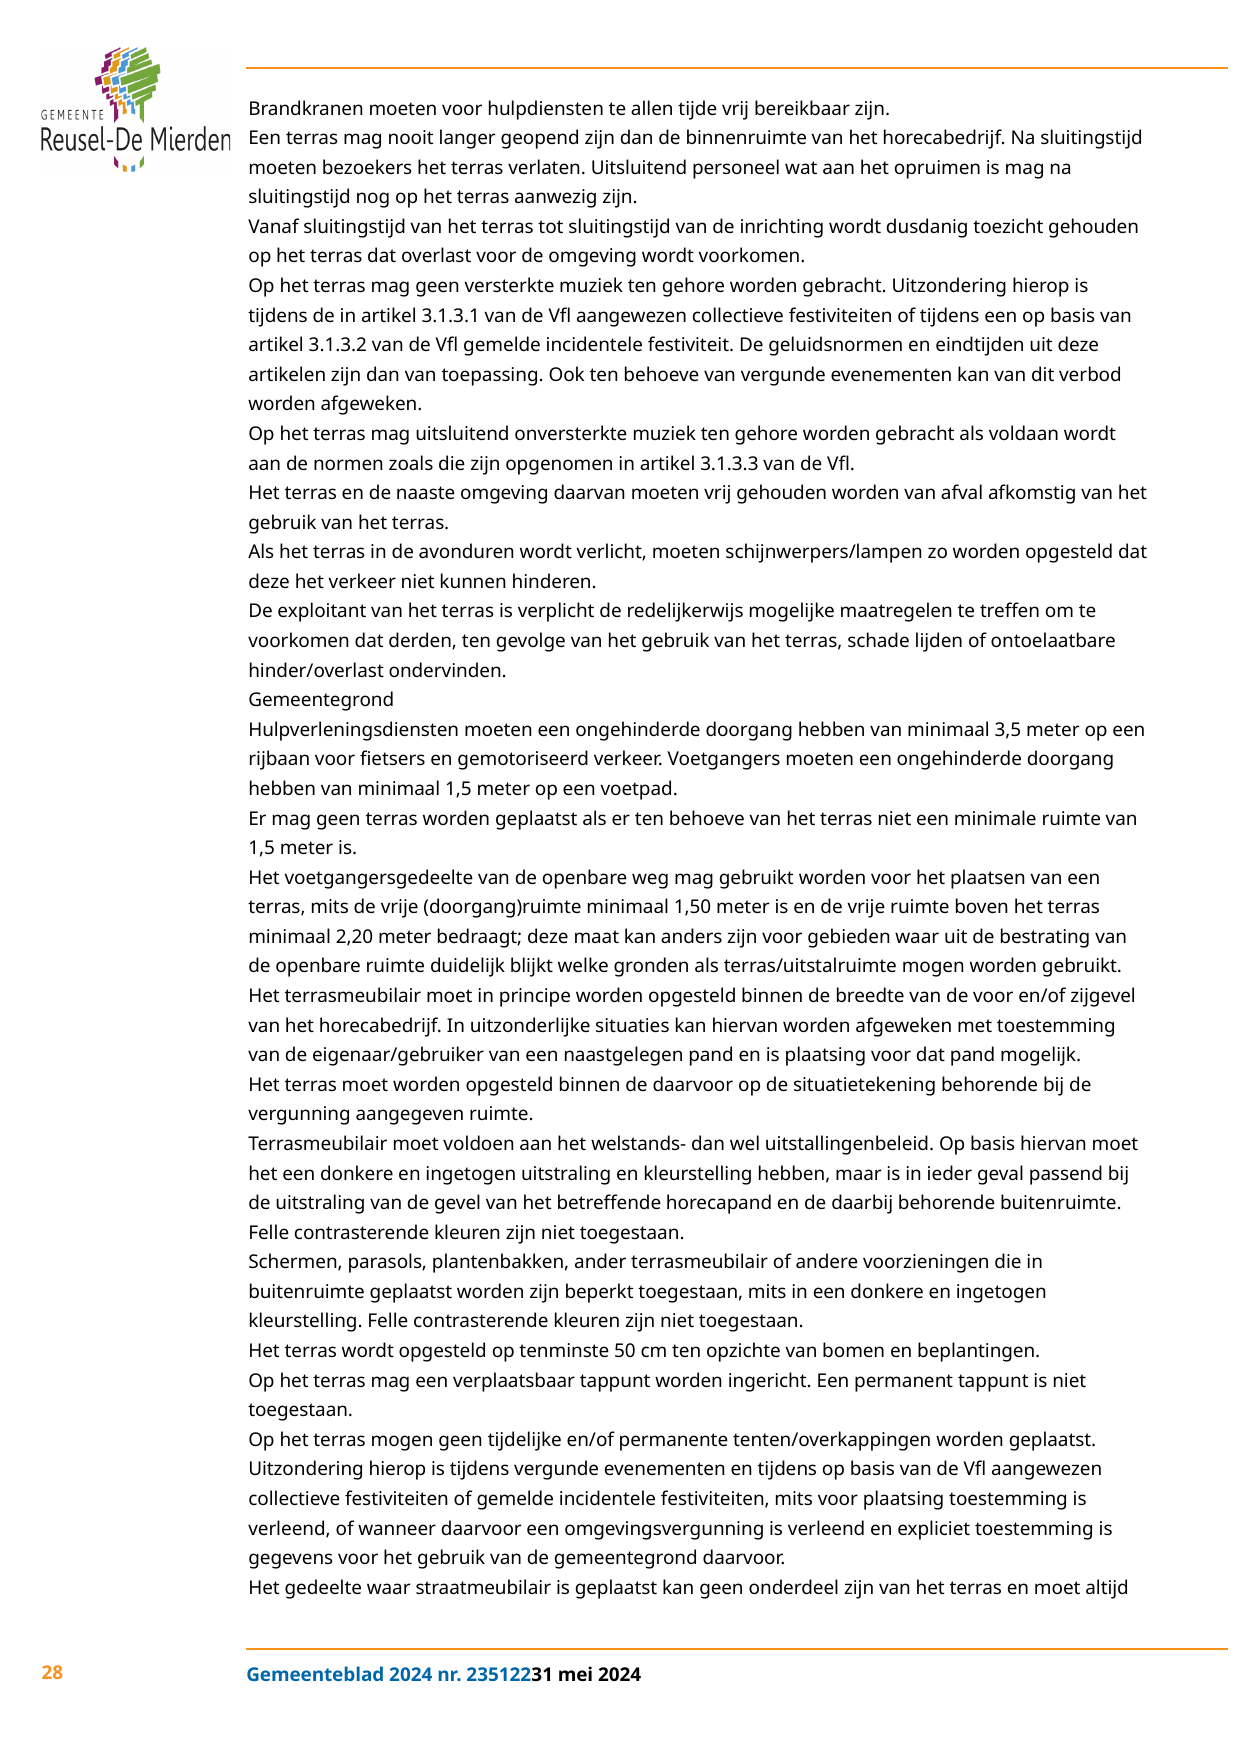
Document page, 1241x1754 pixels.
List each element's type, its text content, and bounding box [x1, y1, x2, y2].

text De exploitant van het terras is verplicht de redelijkerwijs mogelijke maatregelen te treffen om te voorkomen dat derden, ten gevolge van het gebruik van het terras, schade lijden of ontoelaatbare hinder/overlast ondervinden. [248, 598, 1152, 683]
text Het terras en de naaste omgeving daarvan moeten vrij gehouden worden van afval afkomstig van het gebruik van het terras. [248, 479, 1152, 535]
text Het gedeelte waar straatmeubilair is geplaatst kan geen onderdeel zijn van het terras en moet altijd [248, 1574, 1152, 1600]
text Schermen, parasols, plantenbakken, ander terrasmeubilair of andere voorzieningen die in buitenruimte geplaatst worden zijn beperkt toegestaan, mits in een donkere en ingetogen kleurstelling. Felle contrasterende kleuren zijn niet toegestaan. [248, 1248, 1152, 1333]
text Terrasmeubilair moet voldoen aan het welstands- dan wel uitstallingenbeleid. Op basis hiervan moet het een donkere en ingetogen uitstraling en kleurstelling hebben, maar is in ieder geval passend bij de uitstraling van de gevel van het betreffende horecapand en de daarbij behorende buitenruimte. Felle contrasterende kleuren zijn niet toegestaan. [248, 1130, 1152, 1245]
text Op het terras mogen geen tijdelijke en/of permanente tenten/overkappingen worden geplaatst. Uitzondering hierop is tijdens vergunde evenementen en tijdens op basis van de Vfl aangewezen collectieve festiviteiten of gemelde incidentele festiviteiten, mits voor plaatsing toestemming is verleend, of wanneer daarvoor een omgevingsvergunning is verleend en expliciet toestemming is gegevens voor het gebruik van de gemeentegrond daarvoor. [248, 1426, 1152, 1570]
text Het terras moet worden opgesteld binnen de daarvoor op de situatietekening behorende bij de vergunning aangegeven ruimte. [248, 1071, 1152, 1126]
text Vanaf sluitingstijd van het terras tot sluitingstijd van de inrichting wordt dusdanig toezicht gehouden op het terras dat overlast voor de omgeving wordt voorkomen. [248, 213, 1152, 268]
text Op het terras mag een verplaatsbaar tappunt worden ingericht. Een permanent tappunt is niet toegestaan. [248, 1367, 1152, 1422]
text Als het terras in de avonduren wordt verlicht, moeten schijnwerpers/lampen zo worden opgesteld dat deze het verkeer niet kunnen hinderen. [248, 538, 1152, 594]
text Het voetgangersgedeelte van de openbare weg mag gebruikt worden voor het plaatsen van een terras, mits de vrije (doorgang)ruimte minimaal 1,50 meter is en de vrije ruimte boven het terras minimaal 2,20 meter bedraagt; deze maat kan anders zijn voor gebieden waar uit de bestrating van de openbare ruimte duidelijk blijkt welke gronden als terras/uitstalruimte mogen worden gebruikt. [248, 864, 1152, 978]
text Brandkranen moeten voor hulpdiensten te allen tijde vrij bereikbaar zijn. [248, 95, 1152, 121]
text Een terras mag nooit langer geopend zijn dan de binnenruimte van het horecabedrijf. Na sluitingstijd moeten bezoekers het terras verlaten. Uitsluitend personeel wat aan het opruimen is mag na sluitingstijd nog op het terras aanwezig zijn. [248, 124, 1152, 209]
text Op het terras mag geen versterkte muziek ten gehore worden gebracht. Uitzondering hierop is tijdens de in artikel 3.1.3.1 van de Vfl aangewezen collectieve festiviteiten of tijdens een op basis van artikel 3.1.3.2 van de Vfl gemelde incidentele festiviteit. De geluidsnormen en eindtijden uit deze artikelen zijn dan van toepassing. Ook ten behoeve van vergunde evenementen kan van dit verbod worden afgeweken. [248, 272, 1152, 416]
text Gemeentegrond [248, 686, 1152, 712]
picture [41, 47, 231, 172]
text Het terras wordt opgesteld op tenminste 50 cm ten opzichte van bomen en beplantingen. [248, 1337, 1152, 1363]
text Het terrasmeubilair moet in principe worden opgesteld binnen de breedte van de voor en/of zijgevel van het horecabedrijf. In uitzonderlijke situaties kan hiervan worden afgeweken met toestemming van de eigenaar/gebruiker van een naastgelegen pand en is plaatsing voor dat pand mogelijk. [248, 982, 1152, 1067]
text Op het terras mag uitsluitend onversterkte muziek ten gehore worden gebracht als voldaan wordt aan de normen zoals die zijn opgenomen in artikel 3.1.3.3 van de Vfl. [248, 420, 1152, 476]
text Er mag geen terras worden geplaatst als er ten behoeve van het terras niet een minimale ruimte van 1,5 meter is. [248, 805, 1152, 860]
text Hulpverleningsdiensten moeten een ongehinderde doorgang hebben van minimaal 3,5 meter op een rijbaan voor fietsers en gemotoriseerd verkeer. Voetgangers moeten een ongehinderde doorgang hebben van minimaal 1,5 meter op een voetpad. [248, 716, 1152, 801]
